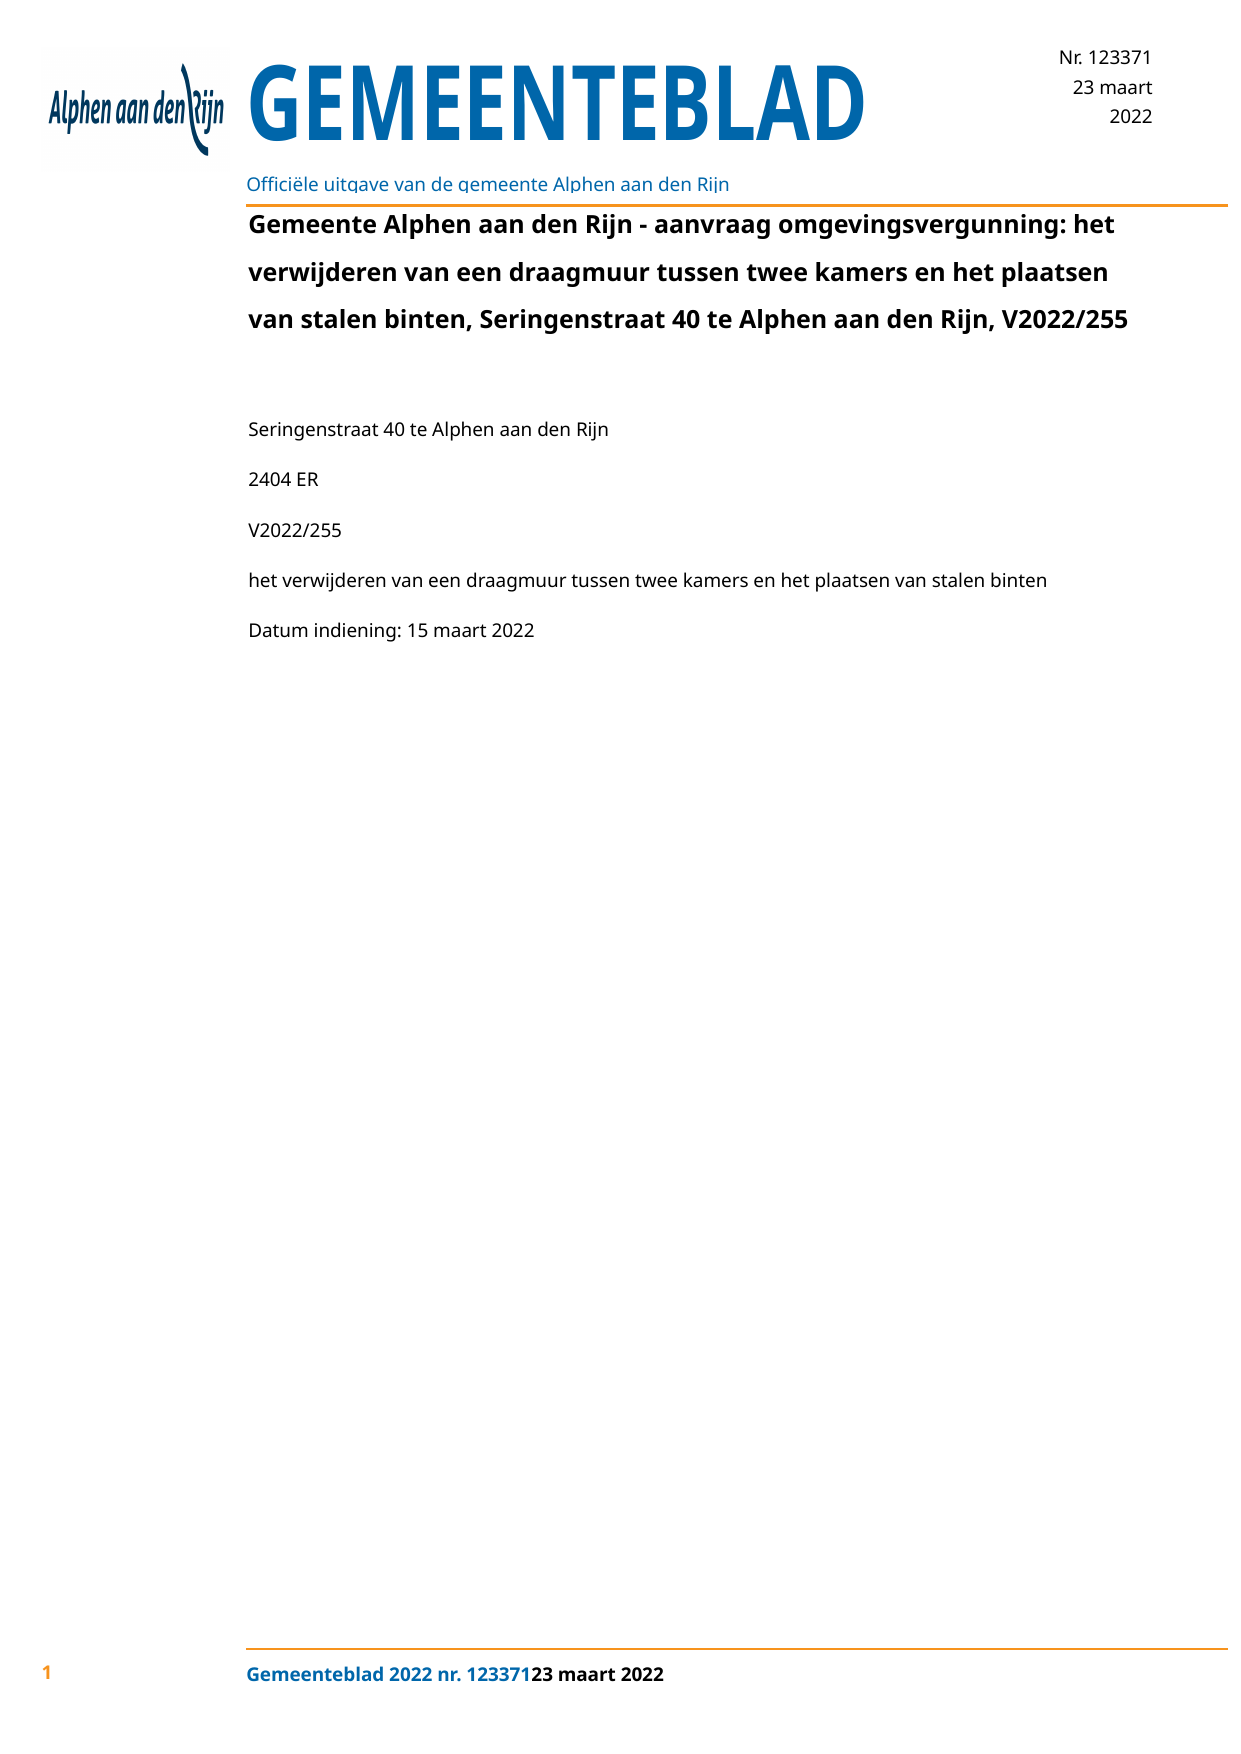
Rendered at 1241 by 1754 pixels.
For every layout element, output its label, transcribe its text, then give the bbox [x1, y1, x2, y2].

text het verwijderen van een draagmuur tussen twee kamers en het plaatsen van stalen binten [248, 567, 1152, 593]
picture [41, 47, 231, 172]
text Datum indiening: 15 maart 2022 [248, 618, 1152, 643]
text Seringenstraat 40 te Alphen aan den Rijn [248, 416, 1152, 442]
text Gemeente Alphen aan den Rijn - aanvraag omgevingsvergunning: het verwijderen van een draagmuur tussen twee kamers en het plaatsen van stalen binten, Seringenstraat 40 te Alphen aan den Rijn, V2022/255 [248, 207, 1152, 336]
text 2404 ER [248, 466, 1152, 492]
text V2022/255 [248, 517, 1152, 542]
